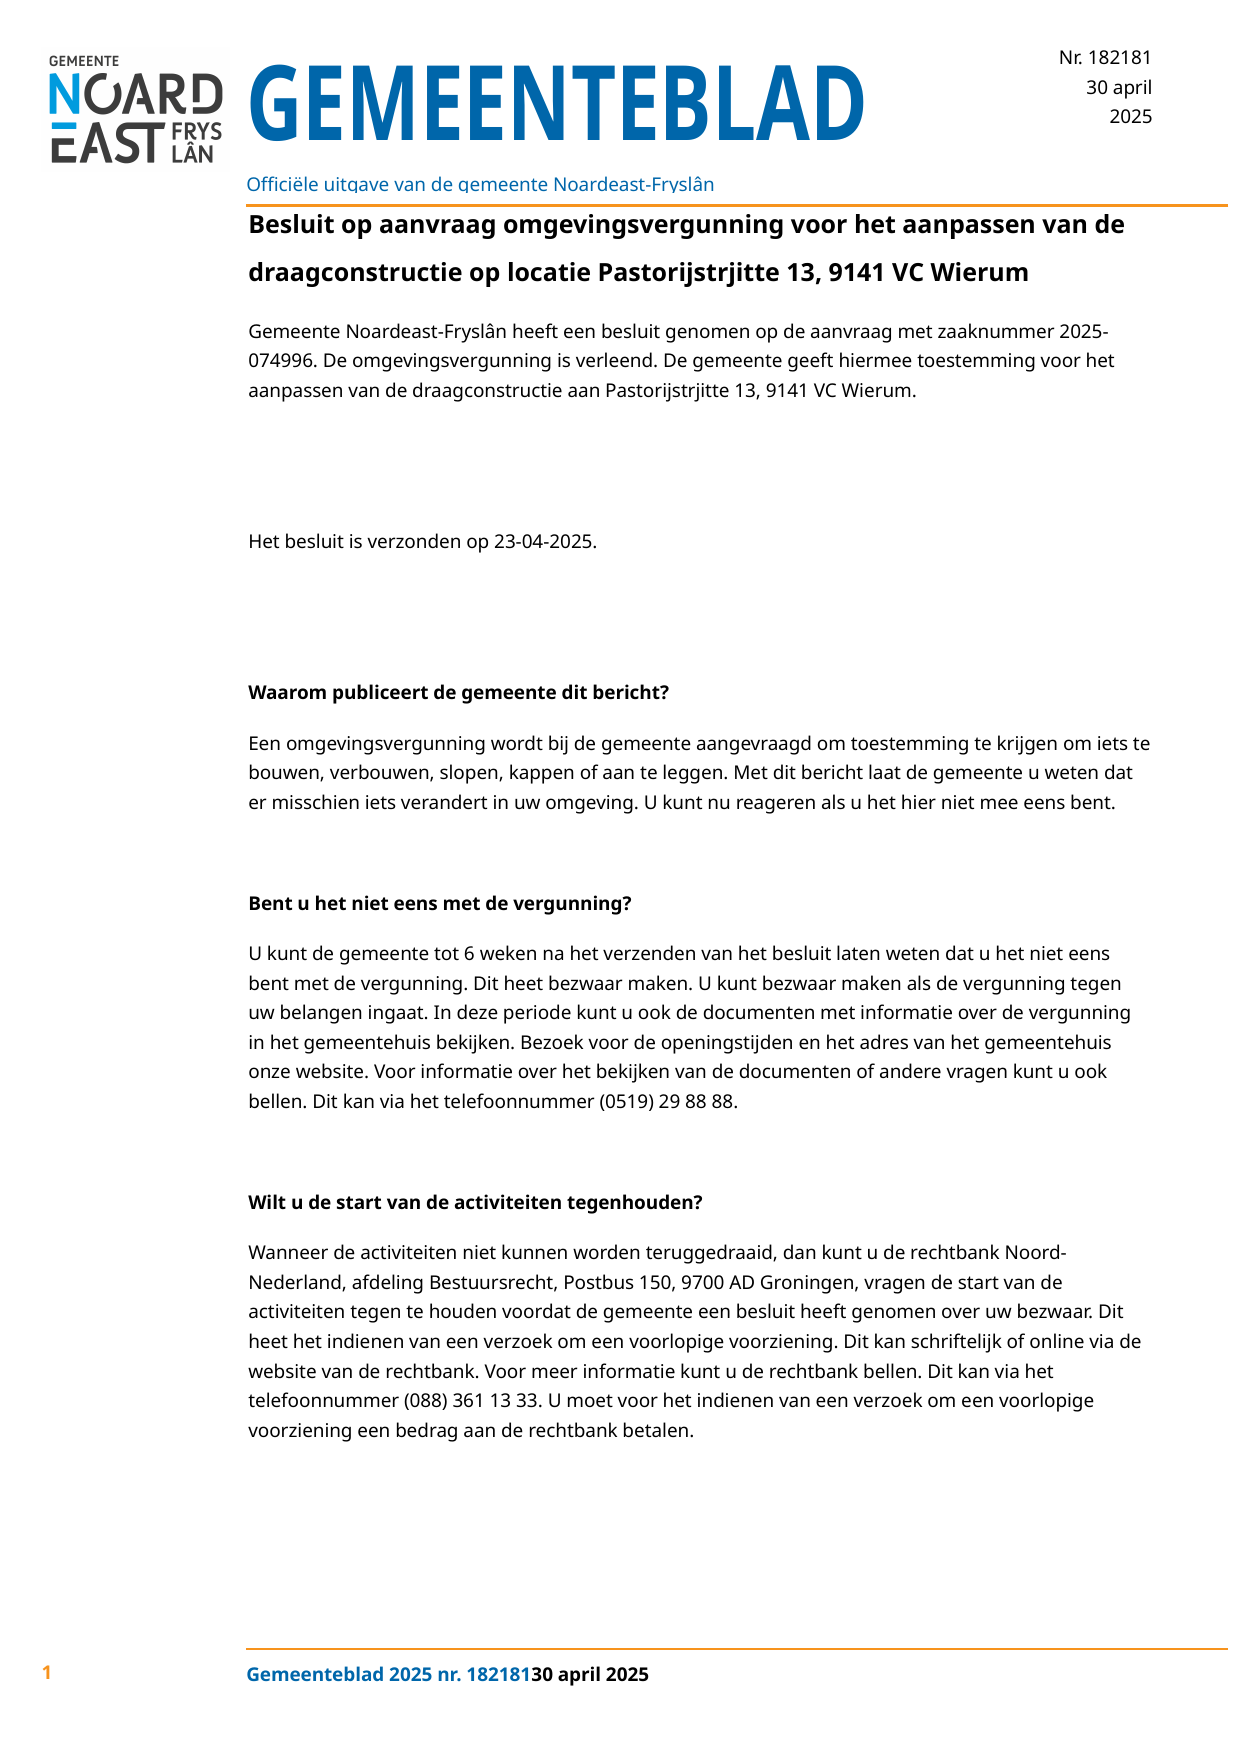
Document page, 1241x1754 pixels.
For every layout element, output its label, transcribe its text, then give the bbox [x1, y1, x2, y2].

text Wilt u de start van de activiteiten tegenhouden? [248, 1189, 1152, 1215]
text Bent u het niet eens met de vergunning? [248, 890, 1152, 916]
text Wanneer de activiteiten niet kunnen worden teruggedraaid, dan kunt u de rechtbank Noord-Nederland, afdeling Bestuursrecht, Postbus 150, 9700 AD Groningen, vragen de start van de activiteiten tegen te houden voordat de gemeente een besluit heeft genomen over uw bezwaar. Dit heet het indienen van een verzoek om een voorlopige voorziening. Dit kan schriftelijk of online via de website van de rechtbank. Voor meer informatie kunt u de rechtbank bellen. Dit kan via het telefoonnummer (088) 361 13 33. U moet voor het indienen van een verzoek om een voorlopige voorziening een bedrag aan de rechtbank betalen. [248, 1239, 1152, 1443]
text Besluit op aanvraag omgevingsvergunning voor het aanpassen van de draagconstructie op locatie Pastorijstrjitte 13, 9141 VC Wierum [248, 207, 1152, 288]
text Een omgevingsvergunning wordt bij de gemeente aangevraagd om toestemming te krijgen om iets te bouwen, verbouwen, slopen, kappen of aan te leggen. Met dit bericht laat de gemeente u weten dat er misschien iets verandert in uw omgeving. U kunt nu reageren als u het hier niet mee eens bent. [248, 730, 1152, 815]
text Gemeente Noardeast-Fryslân heeft een besluit genomen op de aanvraag met zaaknummer 2025-074996. De omgevingsvergunning is verleend. De gemeente geeft hiermee toestemming voor het aanpassen van de draagconstructie aan Pastorijstrjitte 13, 9141 VC Wierum. [248, 318, 1152, 403]
text Het besluit is verzonden op 23-04-2025. [248, 528, 1152, 554]
text Waarom publiceert de gemeente dit bericht? [248, 679, 1152, 705]
picture [41, 47, 231, 172]
text U kunt de gemeente tot 6 weken na het verzenden van het besluit laten weten dat u het niet eens bent met de vergunning. Dit heet bezwaar maken. U kunt bezwaar maken als de vergunning tegen uw belangen ingaat. In deze periode kunt u ook de documenten met informatie over de vergunning in het gemeentehuis bekijken. Bezoek voor de openingstijden en het adres van het gemeentehuis onze website. Voor informatie over het bekijken van de documenten of andere vragen kunt u ook bellen. Dit kan via het telefoonnummer (0519) 29 88 88. [248, 940, 1152, 1114]
